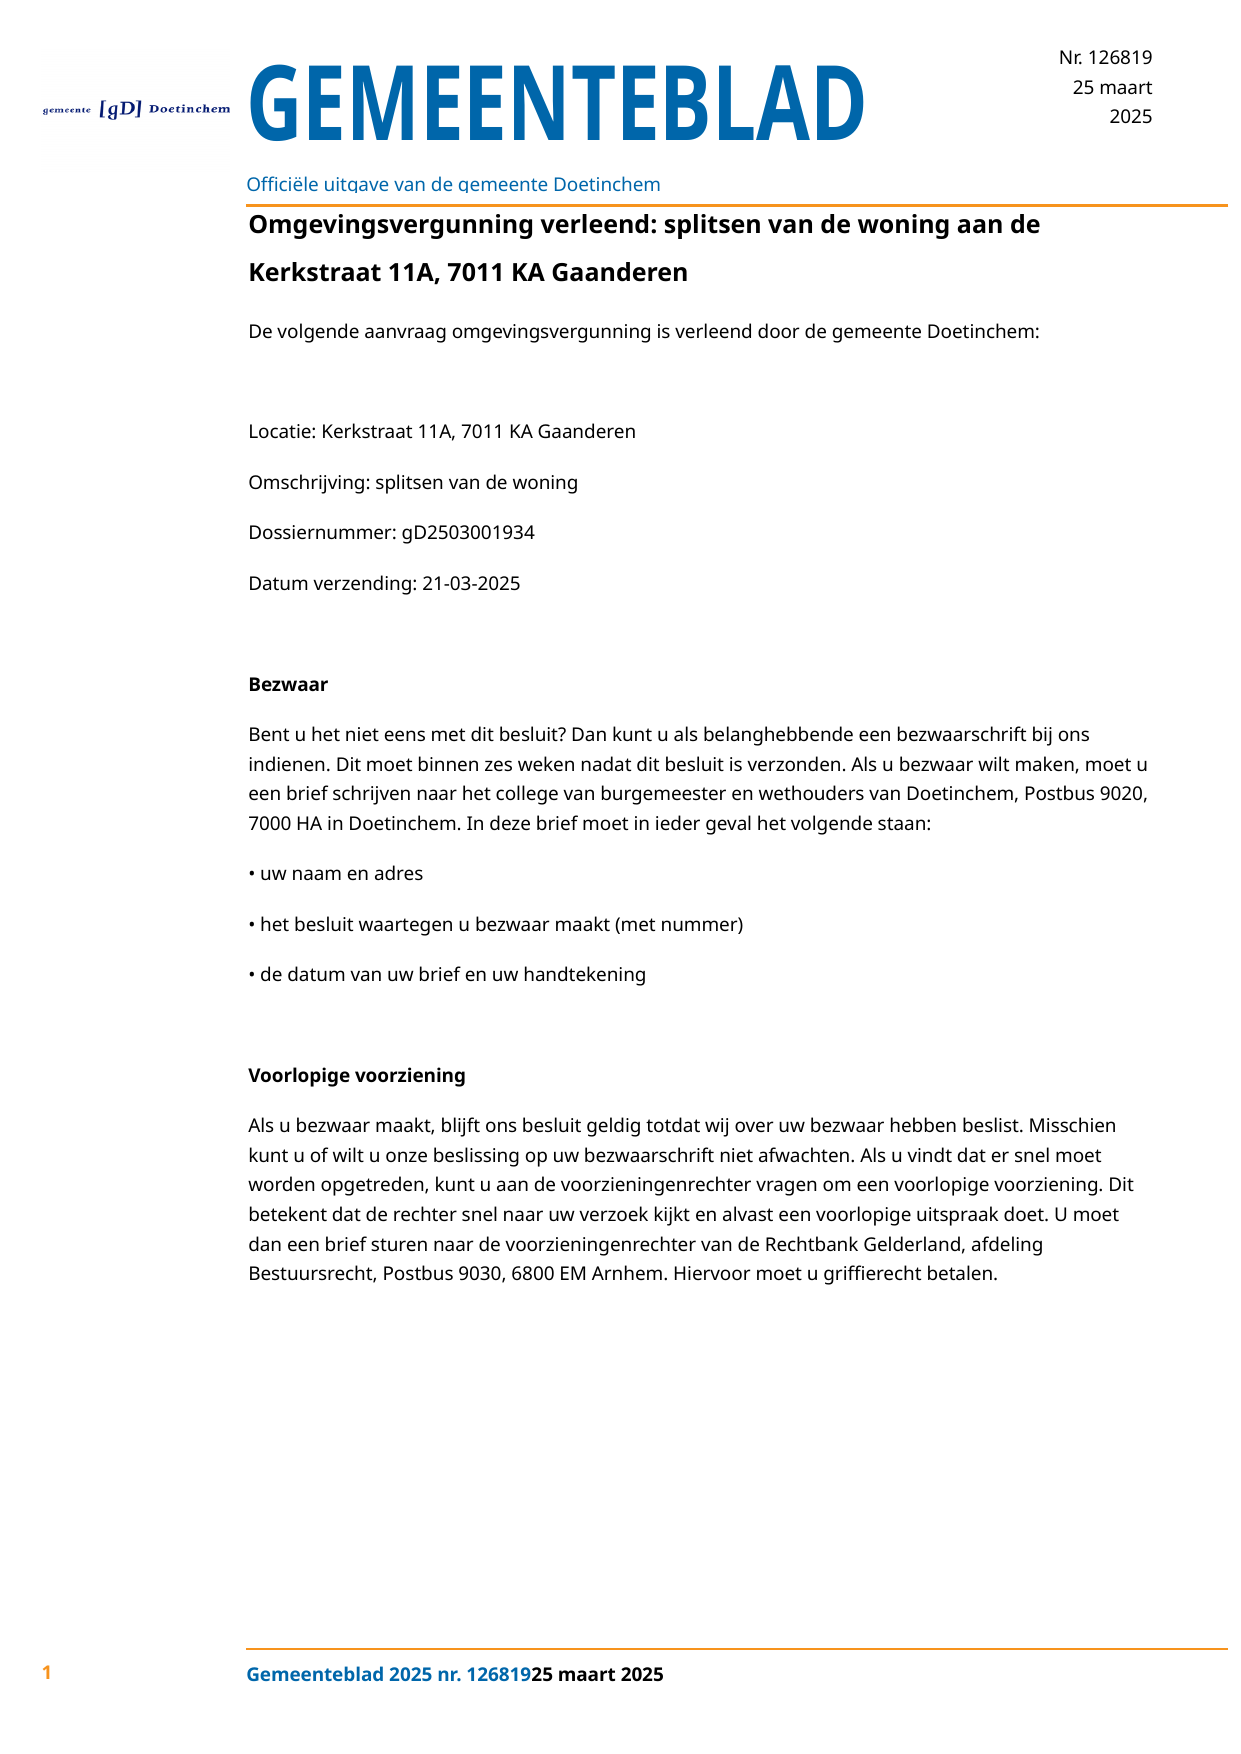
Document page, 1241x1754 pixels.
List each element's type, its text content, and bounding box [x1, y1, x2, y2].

text Datum verzending: 21-03-2025 [248, 570, 1152, 596]
text De volgende aanvraag omgevingsvergunning is verleend door de gemeente Doetinchem: [248, 318, 1152, 344]
text Bent u het niet eens met dit besluit? Dan kunt u als belanghebbende een bezwaarschrift bij ons indienen. Dit moet binnen zes weken nadat dit besluit is verzonden. Als u bezwaar wilt maken, moet u een brief schrijven naar het college van burgemeester en wethouders van Doetinchem, Postbus 9020, 7000 HA in Doetinchem. In deze brief moet in ieder geval het volgende staan: [248, 721, 1152, 836]
text Locatie: Kerkstraat 11A, 7011 KA Gaanderen [248, 419, 1152, 444]
text Voorlopige voorziening [248, 1062, 1152, 1088]
text • de datum van uw brief en uw handtekening [248, 961, 1152, 987]
picture [41, 47, 231, 172]
text Omgevingsvergunning verleend: splitsen van de woning aan de Kerkstraat 11A, 7011 KA Gaanderen [248, 207, 1152, 288]
text • uw naam en adres [248, 860, 1152, 886]
text • het besluit waartegen u bezwaar maakt (met nummer) [248, 911, 1152, 937]
text Omschrijving: splitsen van de woning [248, 469, 1152, 495]
text Bezwaar [248, 671, 1152, 697]
text Dossiernummer: gD2503001934 [248, 519, 1152, 545]
text Als u bezwaar maakt, blijft ons besluit geldig totdat wij over uw bezwaar hebben beslist. Misschien kunt u of wilt u onze beslissing op uw bezwaarschrift niet afwachten. Als u vindt dat er snel moet worden opgetreden, kunt u aan de voorzieningenrechter vragen om een voorlopige voorziening. Dit betekent dat de rechter snel naar uw verzoek kijkt en alvast een voorlopige uitspraak doet. U moet dan een brief sturen naar de voorzieningenrechter van de Rechtbank Gelderland, afdeling Bestuursrecht, Postbus 9030, 6800 EM Arnhem. Hiervoor moet u griffierecht betalen. [248, 1112, 1152, 1286]
